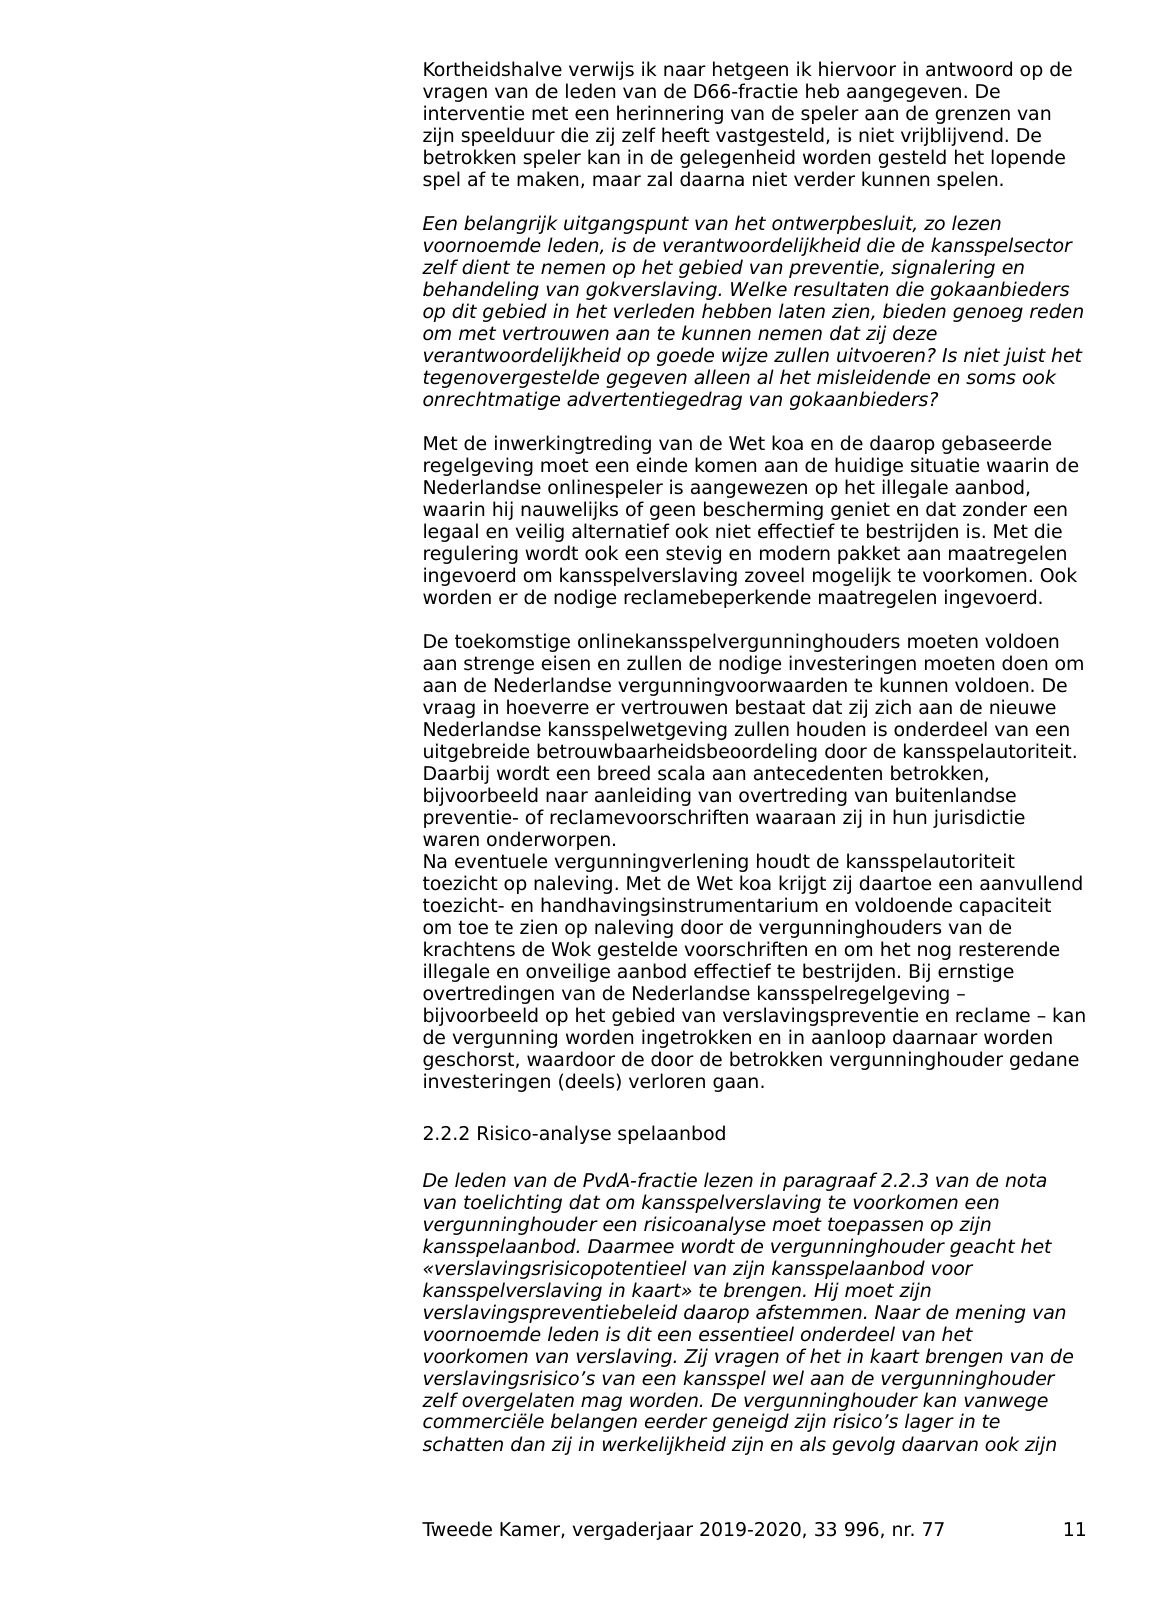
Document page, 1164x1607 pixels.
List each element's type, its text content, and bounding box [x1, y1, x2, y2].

text De leden van de PvdA-fractie lezen in paragraaf 2.2.3 van de nota van toelichting dat om kansspelverslaving te voorkomen een vergunninghouder een risicoanalyse moet toepassen op zijn kansspelaanbod. Daarmee wordt de vergunninghouder geacht het «verslavingsrisicopotentieel van zijn kansspelaanbod voor kansspelverslaving in kaart» te brengen. Hij moet zijn verslavingspreventiebeleid daarop afstemmen. Naar de mening van voornoemde leden is dit een essentieel onderdeel van het voorkomen van verslaving. Zij vragen of het in kaart brengen van de verslavingsrisico’s van een kansspel wel aan de vergunninghouder zelf overgelaten mag worden. De vergunninghouder kan vanwege commerciële belangen eerder geneigd zijn risico’s lager in te schatten dan zij in werkelijkheid zijn en als gevolg daarvan ook zijn [422, 1170, 1087, 1455]
subtitle 2.2.2 Risico-analyse spelaanbod [422, 1123, 1087, 1145]
text De toekomstige onlinekansspelvergunninghouders moeten voldoen aan strenge eisen en zullen de nodige investeringen moeten doen om aan de Nederlandse vergunningvoorwaarden te kunnen voldoen. De vraag in hoeverre er vertrouwen bestaat dat zij zich aan de nieuwe Nederlandse kansspelwetgeving zullen houden is onderdeel van een uitgebreide betrouwbaarheidsbeoordeling door de kansspelautoriteit. Daarbij wordt een breed scala aan antecedenten betrokken, bijvoorbeeld naar aanleiding van overtreding van buitenlandse preventie- of reclamevoorschriften waaraan zij in hun jurisdictie waren onderworpen. [422, 631, 1087, 851]
text Een belangrijk uitgangspunt van het ontwerpbesluit, zo lezen voornoemde leden, is de verantwoordelijkheid die de kansspelsector zelf dient te nemen op het gebied van preventie, signalering en behandeling van gokverslaving. Welke resultaten die gokaanbieders op dit gebied in het verleden hebben laten zien, bieden genoeg reden om met vertrouwen aan te kunnen nemen dat zij deze verantwoordelijkheid op goede wijze zullen uitvoeren? Is niet juist het tegenovergestelde gegeven alleen al het misleidende en soms ook onrechtmatige advertentiegedrag van gokaanbieders? [422, 213, 1087, 411]
text Met de inwerkingtreding van de Wet koa en de daarop gebaseerde regelgeving moet een einde komen aan de huidige situatie waarin de Nederlandse onlinespeler is aangewezen op het illegale aanbod, waarin hij nauwelijks of geen bescherming geniet en dat zonder een legaal en veilig alternatief ook niet effectief te bestrijden is. Met die regulering wordt ook een stevig en modern pakket aan maatregelen ingevoerd om kansspelverslaving zoveel mogelijk te voorkomen. Ook worden er de nodige reclamebeperkende maatregelen ingevoerd. [422, 433, 1087, 609]
text Na eventuele vergunningverlening houdt de kansspelautoriteit toezicht op naleving. Met de Wet koa krijgt zij daartoe een aanvullend toezicht- en handhavingsinstrumentarium en voldoende capaciteit om toe te zien op naleving door de vergunninghouders van de krachtens de Wok gestelde voorschriften en om het nog resterende illegale en onveilige aanbod effectief te bestrijden. Bij ernstige overtredingen van de Nederlandse kansspelregelgeving – bijvoorbeeld op het gebied van verslavingspreventie en reclame – kan de vergunning worden ingetrokken en in aanloop daarnaar worden geschorst, waardoor de door de betrokken vergunninghouder gedane investeringen (deels) verloren gaan. [422, 851, 1087, 1093]
text Kortheidshalve verwijs ik naar hetgeen ik hiervoor in antwoord op de vragen van de leden van de D66-fractie heb aangegeven. De interventie met een herinnering van de speler aan de grenzen van zijn speelduur die zij zelf heeft vastgesteld, is niet vrijblijvend. De betrokken speler kan in de gelegenheid worden gesteld het lopende spel af te maken, maar zal daarna niet verder kunnen spelen. [422, 59, 1087, 191]
